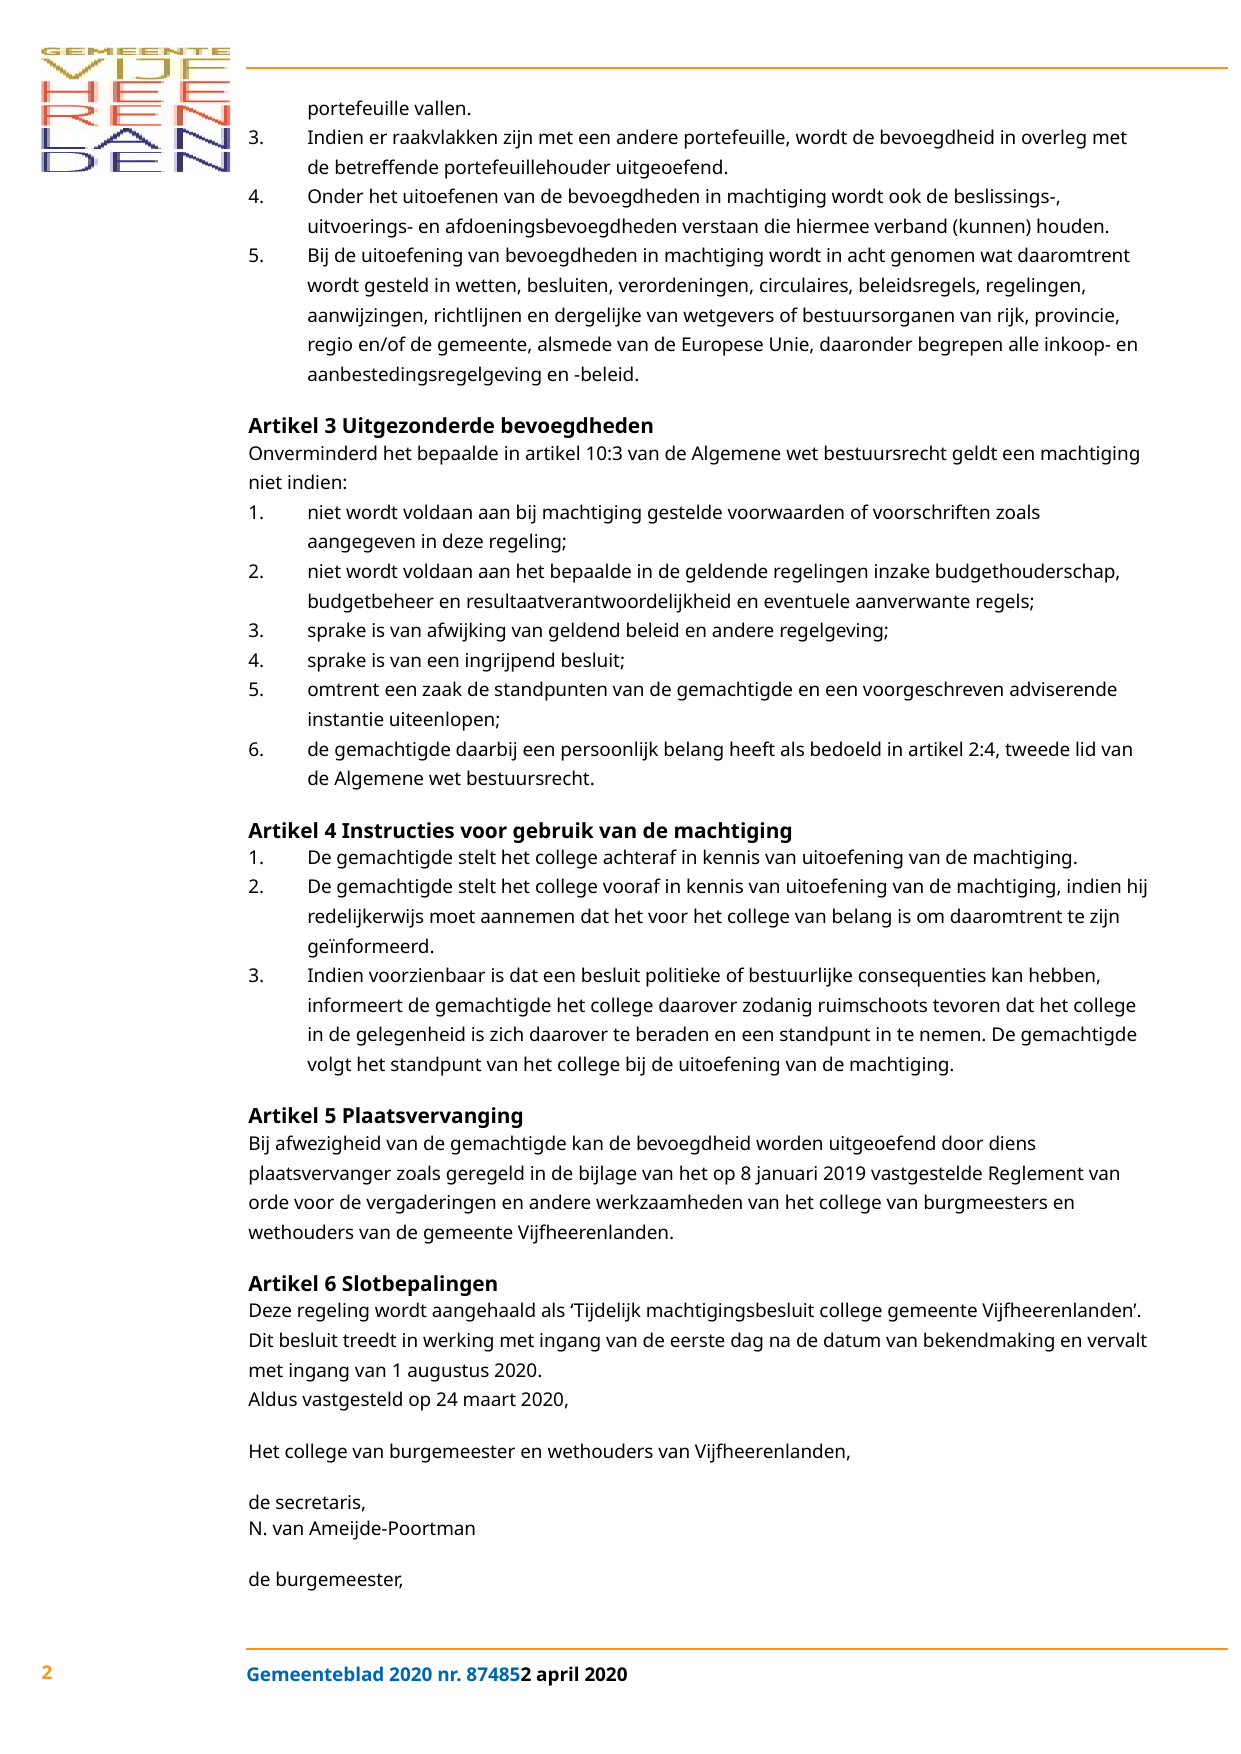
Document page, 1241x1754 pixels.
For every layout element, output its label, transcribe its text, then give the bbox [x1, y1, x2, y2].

list portefeuille vallen. [248, 95, 1152, 121]
list sprake is van een ingrijpend besluit; [248, 647, 1152, 673]
text Artikel 4 Instructies voor gebruik van de machtiging [248, 816, 1152, 844]
list de gemachtigde daarbij een persoonlijk belang heeft als bedoeld in artikel 2:4, tweede lid van de Algemene wet bestuursrecht. [248, 736, 1152, 791]
list niet wordt voldaan aan het bepaalde in de geldende regelingen inzake budgethouderschap, budgetbeheer en resultaatverantwoordelijkheid en eventuele aanverwante regels; [248, 558, 1152, 613]
text Artikel 6 Slotbepalingen [248, 1269, 1152, 1298]
list niet wordt voldaan aan bij machtiging gestelde voorwaarden of voorschriften zoals aangegeven in deze regeling; [248, 499, 1152, 554]
text de burgemeester, [248, 1567, 1152, 1592]
list Indien er raakvlakken zijn met een andere portefeuille, wordt de bevoegdheid in overleg met de betreffende portefeuillehouder uitgeoefend. [248, 124, 1152, 180]
list Bij de uitoefening van bevoegdheden in machtiging wordt in acht genomen wat daaromtrent wordt gesteld in wetten, besluiten, verordeningen, circulaires, beleidsregels, regelingen, aanwijzingen, richtlijnen en dergelijke van wetgevers of bestuursorganen van rijk, provincie, regio en/of de gemeente, alsmede van de Europese Unie, daaronder begrepen alle inkoop- en aanbestedingsregelgeving en -beleid. [248, 243, 1152, 387]
list omtrent een zaak de standpunten van de gemachtigde en een voorgeschreven adviserende instantie uiteenlopen; [248, 677, 1152, 732]
list De gemachtigde stelt het college vooraf in kennis van uitoefening van de machtiging, indien hij redelijkerwijs moet aannemen dat het voor het college van belang is om daaromtrent te zijn geïnformeerd. [248, 874, 1152, 959]
text Het college van burgemeester en wethouders van Vijfheerenlanden, [248, 1438, 1152, 1464]
text Aldus vastgesteld op 24 maart 2020, [248, 1386, 1152, 1412]
list Indien voorzienbaar is dat een besluit politieke of bestuurlijke consequenties kan hebben, informeert de gemachtigde het college daarover zodanig ruimschoots tevoren dat het college in de gelegenheid is zich daarover te beraden en een standpunt in te nemen. De gemachtigde volgt het standpunt van het college bij de uitoefening van de machtiging. [248, 962, 1152, 1077]
list Onder het uitoefenen van de bevoegdheden in machtiging wordt ook de beslissings-, uitvoerings- en afdoeningsbevoegdheden verstaan die hiermee verband (kunnen) houden. [248, 183, 1152, 239]
picture [41, 47, 231, 172]
list sprake is van afwijking van geldend beleid en andere regelgeving; [248, 617, 1152, 643]
list De gemachtigde stelt het college achteraf in kennis van uitoefening van de machtiging. [248, 844, 1152, 870]
text Artikel 5 Plaatsvervanging [248, 1102, 1152, 1130]
text Bij afwezigheid van de gemachtigde kan de bevoegdheid worden uitgeoefend door diens plaatsvervanger zoals geregeld in de bijlage van het op 8 januari 2019 vastgestelde Reglement van orde voor de vergaderingen en andere werkzaamheden van het college van burgmeesters en wethouders van de gemeente Vijfheerenlanden. [248, 1130, 1152, 1244]
text Onverminderd het bepaalde in artikel 10:3 van de Algemene wet bestuursrecht geldt een machtiging niet indien: [248, 440, 1152, 495]
text Deze regeling wordt aangehaald als ‘Tijdelijk machtigingsbesluit college gemeente Vijfheerenlanden’. Dit besluit treedt in werking met ingang van de eerste dag na de datum van bekendmaking en vervalt met ingang van 1 augustus 2020. [248, 1298, 1152, 1383]
text de secretaris, [248, 1489, 1152, 1515]
text Artikel 3 Uitgezonderde bevoegdheden [248, 411, 1152, 440]
text N. van Ameijde-Poortman [248, 1515, 1152, 1541]
